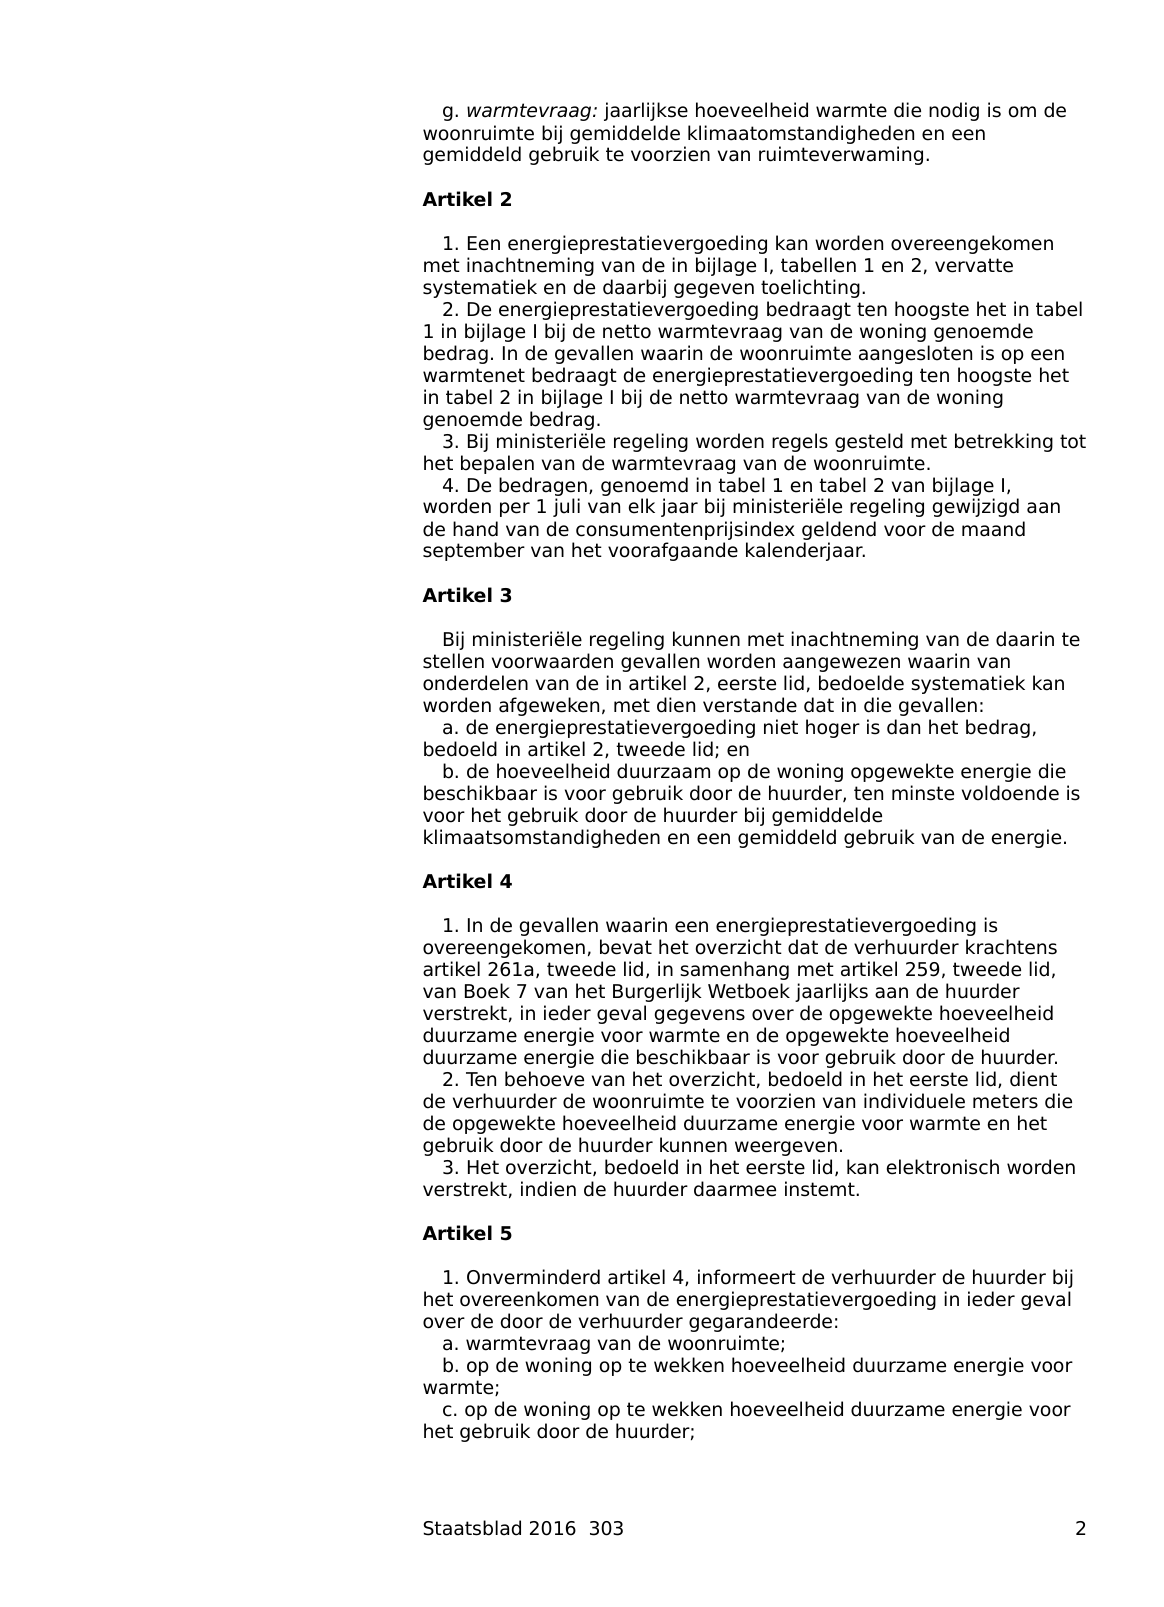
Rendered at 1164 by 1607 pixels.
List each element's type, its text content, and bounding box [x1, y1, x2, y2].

text 1. Een energieprestatievergoeding kan worden overeengekomen met inachtneming van de in bijlage I, tabellen 1 en 2, vervatte systematiek en de daarbij gegeven toelichting. [422, 233, 1087, 299]
text 1. Onverminderd artikel 4, informeert de verhuurder de huurder bij het overeenkomen van de energieprestatievergoeding in ieder geval over de door de verhuurder gegarandeerde: [422, 1267, 1087, 1333]
text 3. Het overzicht, bedoeld in het eerste lid, kan elektronisch worden verstrekt, indien de huurder daarmee instemt. [422, 1157, 1087, 1201]
text b. de hoeveelheid duurzaam op de woning opgewekte energie die beschikbaar is voor gebruik door de huurder, ten minste voldoende is voor het gebruik door de huurder bij gemiddelde klimaatsomstandigheden en een gemiddeld gebruik van de energie. [422, 761, 1087, 848]
text 1. In de gevallen waarin een energieprestatievergoeding is overeengekomen, bevat het overzicht dat de verhuurder krachtens artikel 261a, tweede lid, in samenhang met artikel 259, tweede lid, van Boek 7 van het Burgerlijk Wetboek jaarlijks aan de huurder verstrekt, in ieder geval gegevens over de opgewekte hoeveelheid duurzame energie voor warmte en de opgewekte hoeveelheid duurzame energie die beschikbaar is voor gebruik door de huurder. [422, 915, 1087, 1069]
subtitle Artikel 2 [422, 188, 1087, 211]
text 2. Ten behoeve van het overzicht, bedoeld in het eerste lid, dient de verhuurder de woonruimte te voorzien van individuele meters die de opgewekte hoeveelheid duurzame energie voor warmte en het gebruik door de huurder kunnen weergeven. [422, 1069, 1087, 1157]
text a. warmtevraag van de woonruimte; [422, 1333, 1087, 1355]
text b. op de woning op te wekken hoeveelheid duurzame energie voor warmte; [422, 1355, 1087, 1399]
subtitle Artikel 4 [422, 871, 1087, 893]
subtitle Artikel 5 [422, 1223, 1087, 1245]
text a. de energieprestatievergoeding niet hoger is dan het bedrag, bedoeld in artikel 2, tweede lid; en [422, 717, 1087, 761]
text c. op de woning op te wekken hoeveelheid duurzame energie voor het gebruik door de huurder; [422, 1399, 1087, 1443]
text 4. De bedragen, genoemd in tabel 1 en tabel 2 van bijlage I, worden per 1 juli van elk jaar bij ministeriële regeling gewijzigd aan de hand van de consumentenprijsindex geldend voor de maand september van het voorafgaande kalenderjaar. [422, 474, 1087, 562]
text Bij ministeriële regeling kunnen met inachtneming van de daarin te stellen voorwaarden gevallen worden aangewezen waarin van onderdelen van de in artikel 2, eerste lid, bedoelde systematiek kan worden afgeweken, met dien verstande dat in die gevallen: [422, 629, 1087, 717]
subtitle Artikel 3 [422, 584, 1087, 607]
text 3. Bij ministeriële regeling worden regels gesteld met betrekking tot het bepalen van de warmtevraag van de woonruimte. [422, 431, 1087, 474]
text g. warmtevraag: jaarlijkse hoeveelheid warmte die nodig is om de woonruimte bij gemiddelde klimaatomstandigheden en een gemiddeld gebruik te voorzien van ruimteverwaming. [422, 100, 1087, 166]
text 2. De energieprestatievergoeding bedraagt ten hoogste het in tabel 1 in bijlage I bij de netto warmtevraag van de woning genoemde bedrag. In de gevallen waarin de woonruimte aangesloten is op een warmtenet bedraagt de energieprestatievergoeding ten hoogste het in tabel 2 in bijlage I bij de netto warmtevraag van de woning genoemde bedrag. [422, 299, 1087, 431]
